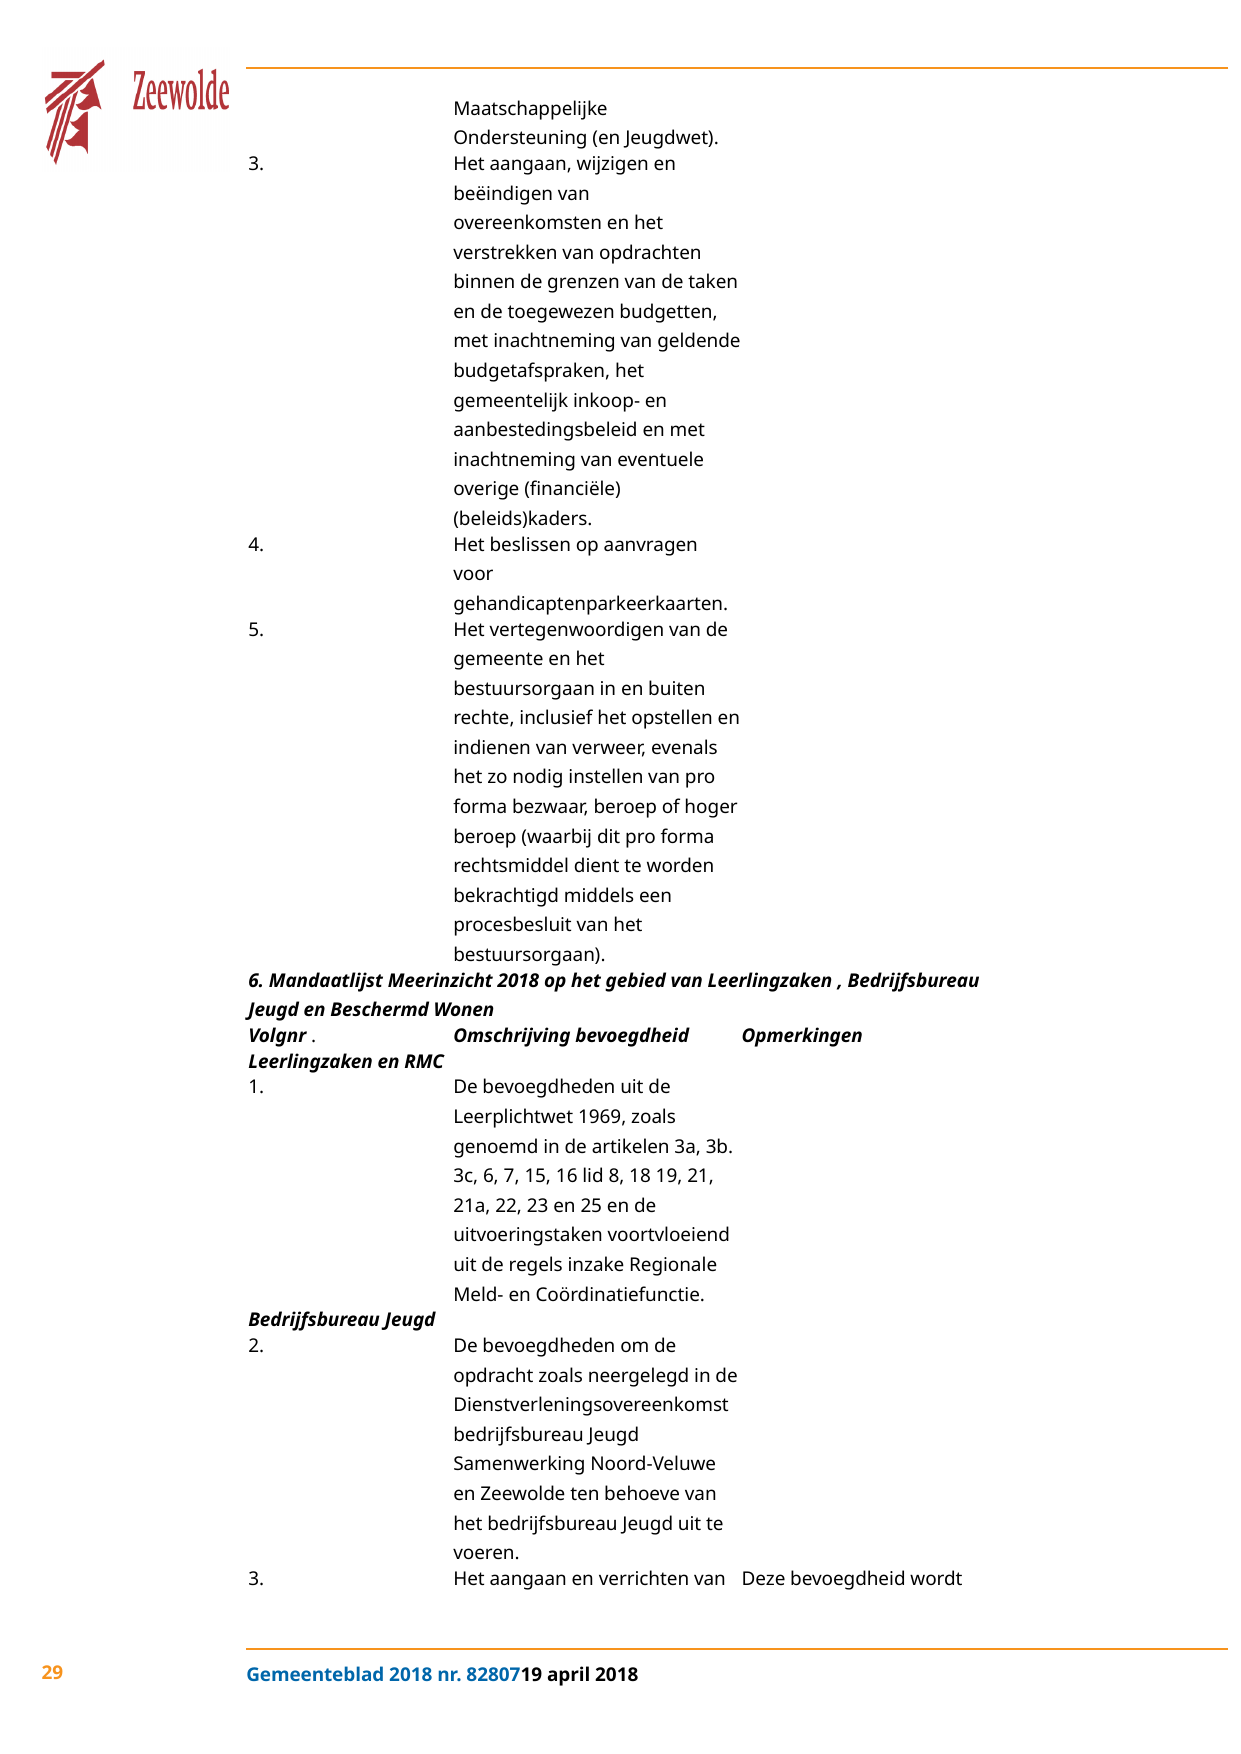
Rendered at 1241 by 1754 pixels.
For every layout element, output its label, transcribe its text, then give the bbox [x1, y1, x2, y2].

table_cell 1. [248, 1074, 453, 1306]
table_cell De bevoegdheden uit de Leerplichtwet 1969, zoals genoemd in de artikelen 3a, 3b. 3c, 6, 7, 15, 16 lid 8, 18 19, 21, 21a, 22, 23 en 25 en de uitvoeringstaken voortvloeiend uit de regels inzake Regionale Meld- en Coördinatiefunctie. [453, 1074, 741, 1306]
table_cell Het aangaan en verrichten van [453, 1565, 741, 1591]
table_cell 3. [248, 1565, 453, 1591]
table_cell [741, 531, 1015, 616]
table_cell [741, 616, 1015, 967]
table_cell Leerlingzaken en RMC [248, 1048, 1015, 1074]
table_cell 2. [248, 1332, 453, 1565]
table_cell De bevoegdheden om de opdracht zoals neergelegd in de Dienstverleningsovereenkomst bedrijfsbureau Jeugd Samenwerking Noord-Veluwe en Zeewolde ten behoeve van het bedrijfsbureau Jeugd uit te voeren. [453, 1332, 741, 1565]
table_cell Bedrijfsbureau Jeugd [248, 1306, 1015, 1332]
table_cell 6. Mandaatlijst Meerinzicht 2018 op het gebied van Leerlingzaken , Bedrijfsbureau Jeugd en Beschermd Wonen [248, 967, 1015, 1022]
table_cell Omschrijving bevoegdheid [453, 1022, 741, 1048]
table_cell 4. [248, 531, 453, 616]
table_cell [741, 95, 1015, 150]
table_cell Het aangaan, wijzigen en beëindigen van overeenkomsten en het verstrekken van opdrachten binnen de grenzen van de taken en de toegewezen budgetten, met inachtneming van geldende budgetafspraken, het gemeentelijk inkoop- en aanbestedingsbeleid en met inachtneming van eventuele overige (financiële) (beleids)kaders. [453, 150, 741, 531]
table_cell [741, 150, 1015, 531]
picture [41, 47, 231, 172]
table_cell 5. [248, 616, 453, 967]
table_cell 3. [248, 150, 453, 531]
table_cell Het beslissen op aanvragen voor gehandicaptenparkeerkaarten. [453, 531, 741, 616]
table_cell Opmerkingen [741, 1022, 1015, 1048]
table_cell [741, 1074, 1015, 1306]
table_cell Deze bevoegdheid wordt [741, 1565, 1015, 1591]
table_cell [248, 95, 453, 150]
table_cell Maatschappelijke Ondersteuning (en Jeugdwet). [453, 95, 741, 150]
table_cell Volgnr . [248, 1022, 453, 1048]
table_cell Het vertegenwoordigen van de gemeente en het bestuursorgaan in en buiten rechte, inclusief het opstellen en indienen van verweer, evenals het zo nodig instellen van pro forma bezwaar, beroep of hoger beroep (waarbij dit pro forma rechtsmiddel dient te worden bekrachtigd middels een procesbesluit van het bestuursorgaan). [453, 616, 741, 967]
table_cell [741, 1332, 1015, 1565]
